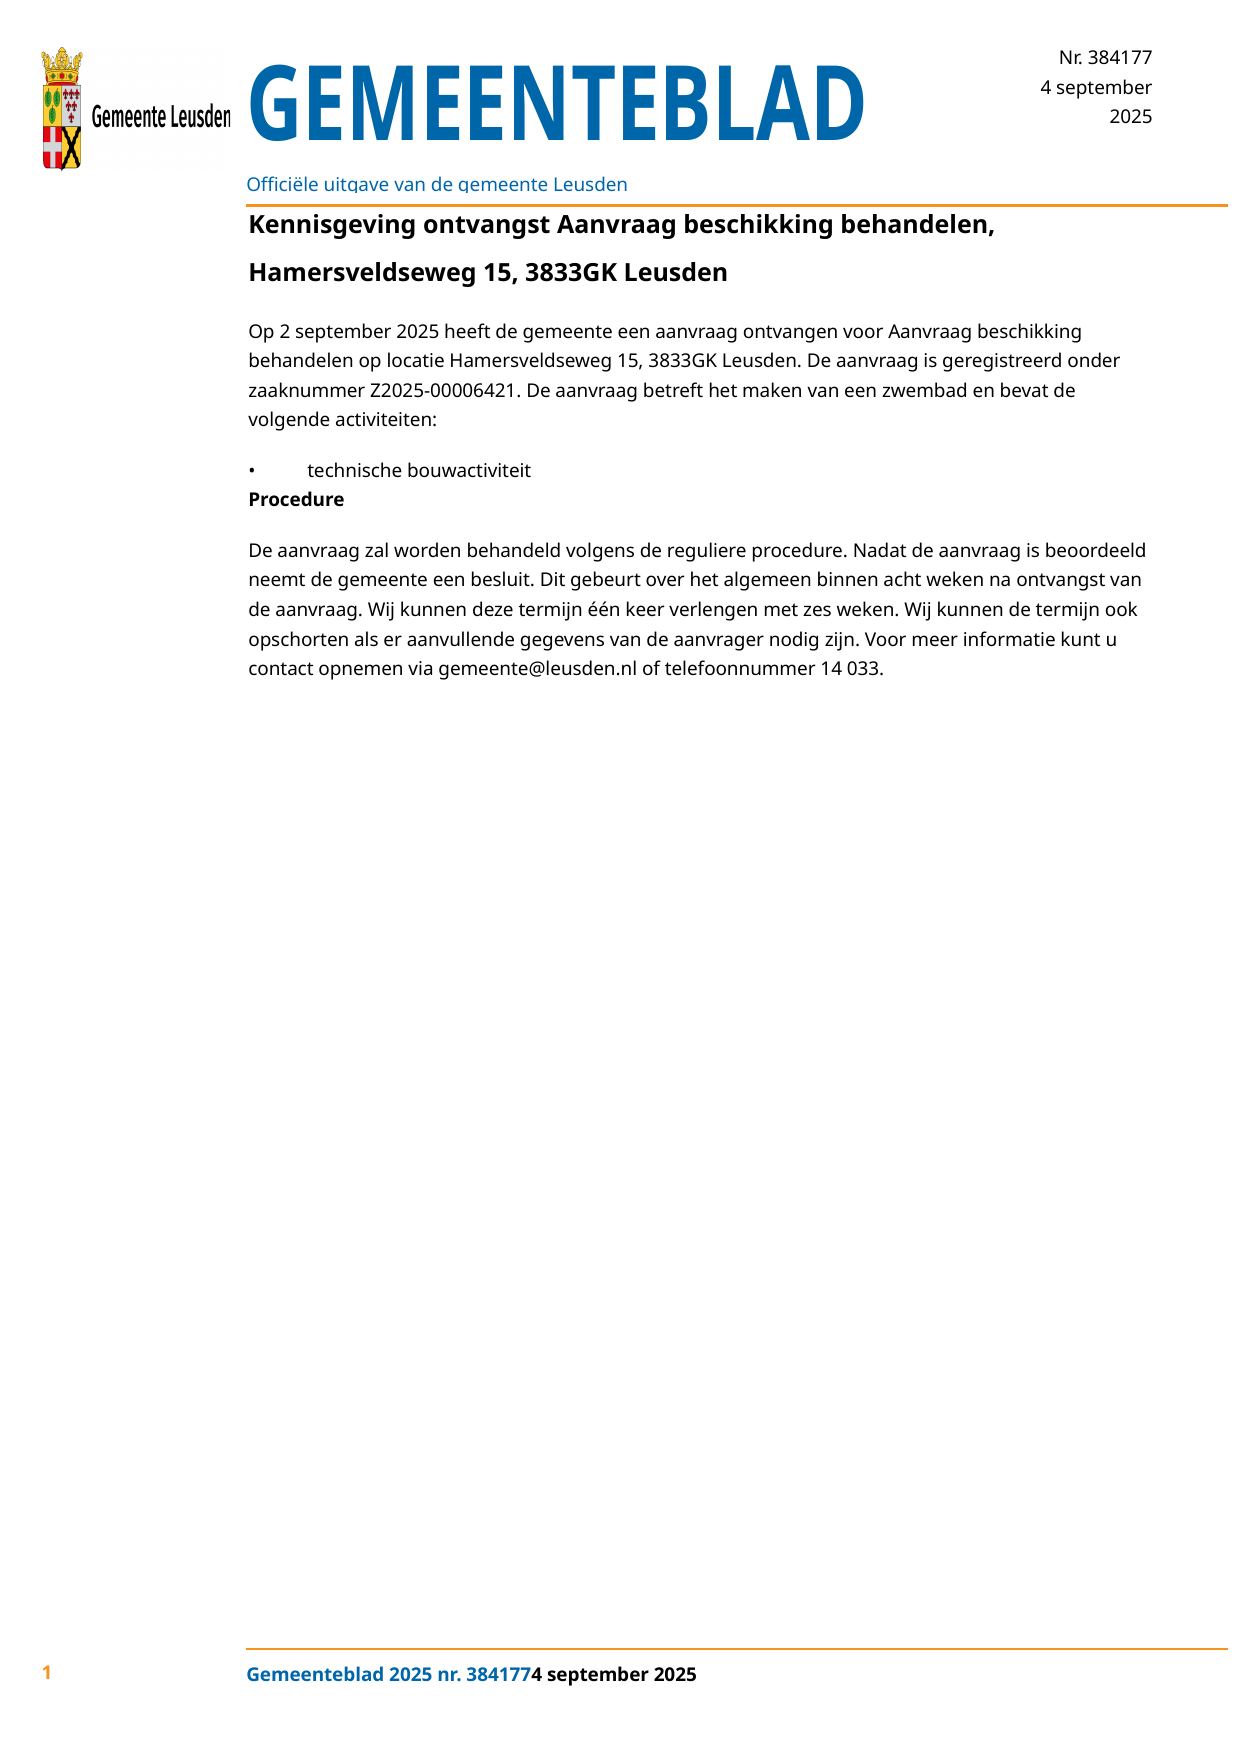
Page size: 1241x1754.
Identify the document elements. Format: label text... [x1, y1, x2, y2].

text Kennisgeving ontvangst Aanvraag beschikking behandelen, Hamersveldseweg 15, 3833GK Leusden [248, 207, 1152, 288]
text Procedure [248, 487, 1152, 512]
text Op 2 september 2025 heeft de gemeente een aanvraag ontvangen voor Aanvraag beschikking behandelen op locatie Hamersveldseweg 15, 3833GK Leusden. De aanvraag is geregistreerd onder zaaknummer Z2025-00006421. De aanvraag betreft het maken van een zwembad en bevat de volgende activiteiten: [248, 318, 1152, 432]
picture [41, 47, 231, 172]
text De aanvraag zal worden behandeld volgens de reguliere procedure. Nadat de aanvraag is beoordeeld neemt de gemeente een besluit. Dit gebeurt over het algemeen binnen acht weken na ontvangst van de aanvraag. Wij kunnen deze termijn één keer verlengen met zes weken. Wij kunnen de termijn ook opschorten als er aanvullende gegevens van de aanvrager nodig zijn. Voor meer informatie kunt u contact opnemen via gemeente@leusden.nl of telefoonnummer 14 033. [248, 537, 1152, 681]
list technische bouwactiviteit [248, 457, 1152, 483]
